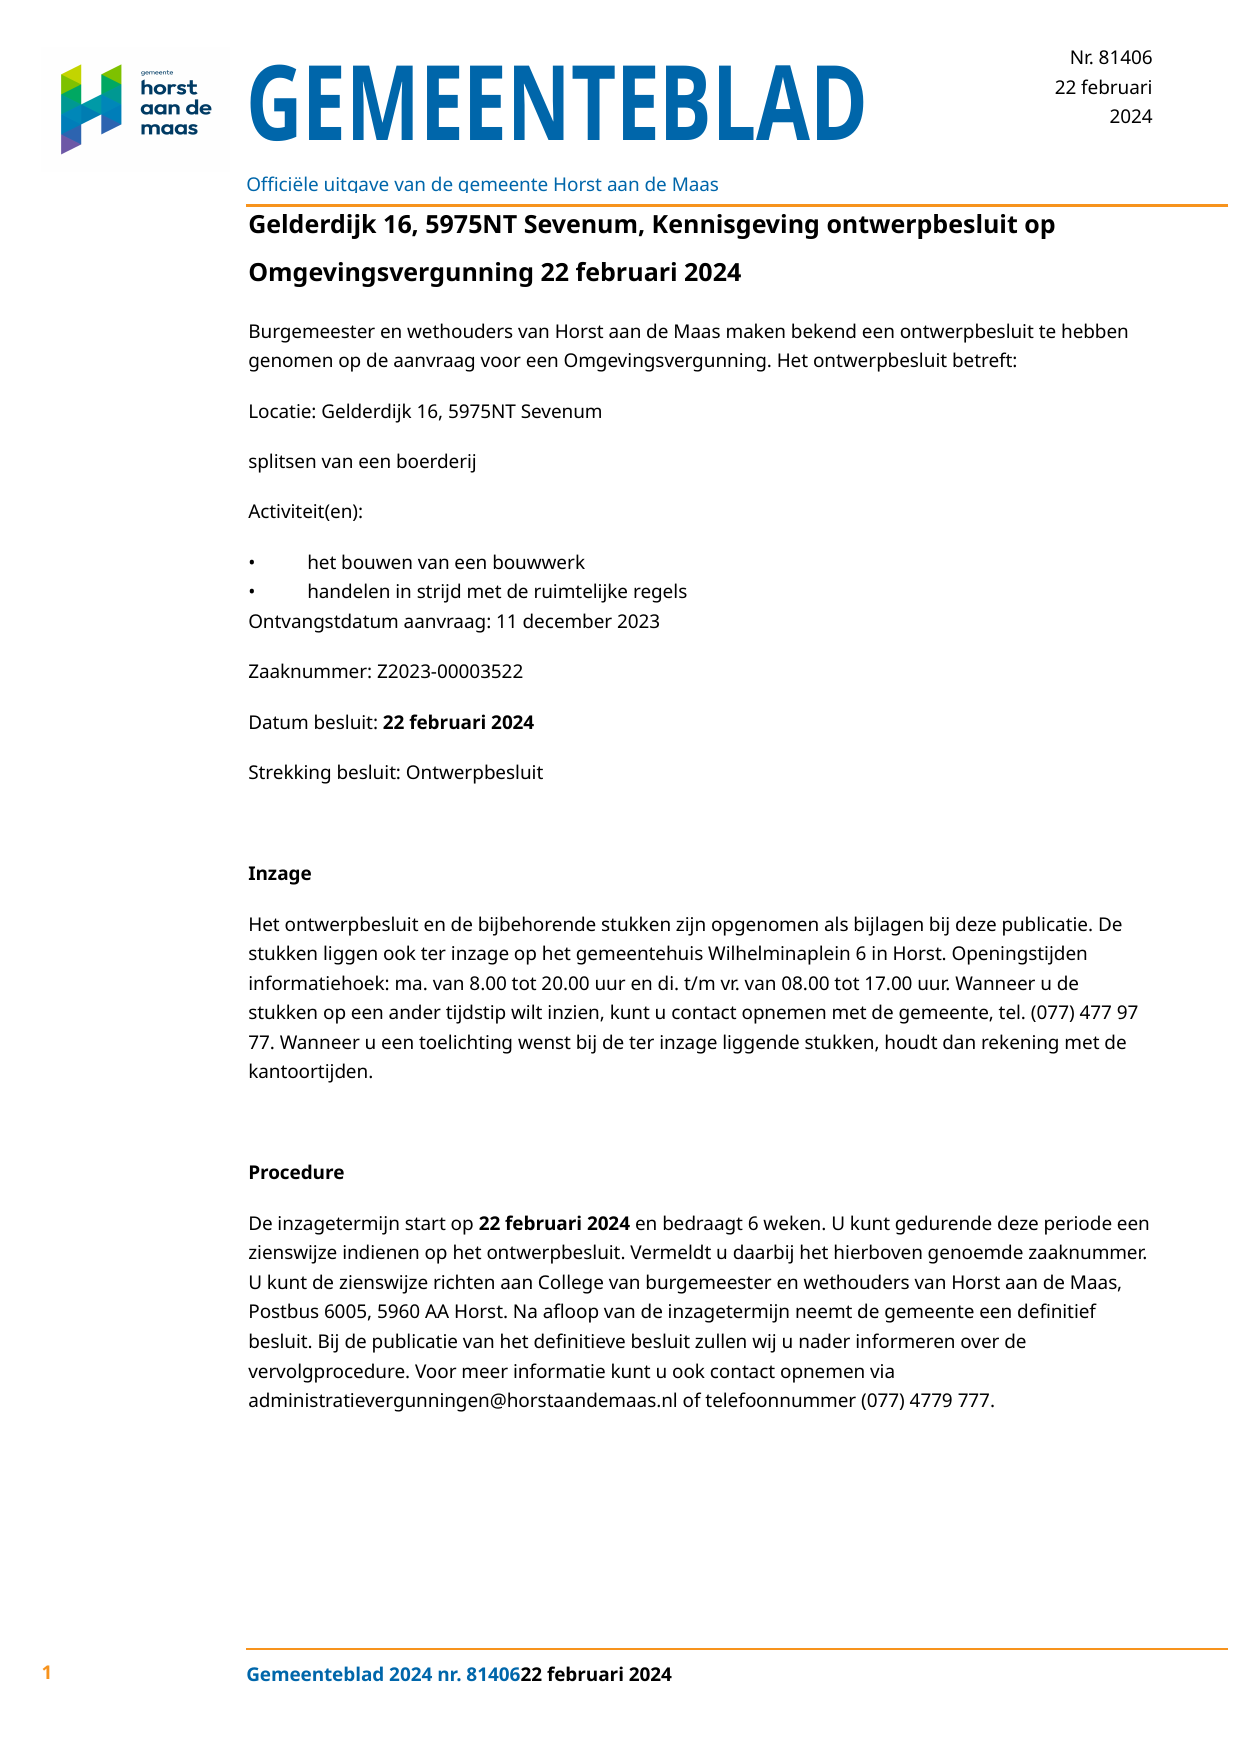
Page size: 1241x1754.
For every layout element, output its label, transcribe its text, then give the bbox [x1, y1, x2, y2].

text Strekking besluit: Ontwerpbesluit [248, 759, 1152, 785]
text Het ontwerpbesluit en de bijbehorende stukken zijn opgenomen als bijlagen bij deze publicatie. De stukken liggen ook ter inzage op het gemeentehuis Wilhelminaplein 6 in Horst. Openingstijden informatiehoek: ma. van 8.00 tot 20.00 uur en di. t/m vr. van 08.00 tot 17.00 uur. Wanneer u de stukken op een ander tijdstip wilt inzien, kunt u contact opnemen met de gemeente, tel. (077) 477 97 77. Wanneer u een toelichting wenst bij de ter inzage liggende stukken, houdt dan rekening met de kantoortijden. [248, 911, 1152, 1084]
text Zaaknummer: Z2023-00003522 [248, 659, 1152, 684]
text Ontvangstdatum aanvraag: 11 december 2023 [248, 608, 1152, 634]
text Datum besluit: 22 februari 2024 [248, 709, 1152, 735]
text Locatie: Gelderdijk 16, 5975NT Sevenum [248, 398, 1152, 424]
text Burgemeester en wethouders van Horst aan de Maas maken bekend een ontwerpbesluit te hebben genomen op de aanvraag voor een Omgevingsvergunning. Het ontwerpbesluit betreft: [248, 318, 1152, 373]
text Inzage [248, 860, 1152, 886]
text Gelderdijk 16, 5975NT Sevenum, Kennisgeving ontwerpbesluit op Omgevingsvergunning 22 februari 2024 [248, 207, 1152, 288]
list het bouwen van een bouwwerk [248, 549, 1152, 575]
text splitsen van een boerderij [248, 448, 1152, 474]
list handelen in strijd met de ruimtelijke regels [248, 579, 1152, 604]
text Procedure [248, 1159, 1152, 1185]
picture [41, 47, 231, 172]
text De inzagetermijn start op 22 februari 2024 en bedraagt 6 weken. U kunt gedurende deze periode een zienswijze indienen op het ontwerpbesluit. Vermeldt u daarbij het hierboven genoemde zaaknummer. U kunt de zienswijze richten aan College van burgemeester en wethouders van Horst aan de Maas, Postbus 6005, 5960 AA Horst. Na afloop van de inzagetermijn neemt de gemeente een definitief besluit. Bij de publicatie van het definitieve besluit zullen wij u nader informeren over de vervolgprocedure. Voor meer informatie kunt u ook contact opnemen via administratievergunningen@horstaandemaas.nl of telefoonnummer (077) 4779 777. [248, 1210, 1152, 1413]
text Activiteit(en): [248, 499, 1152, 524]
